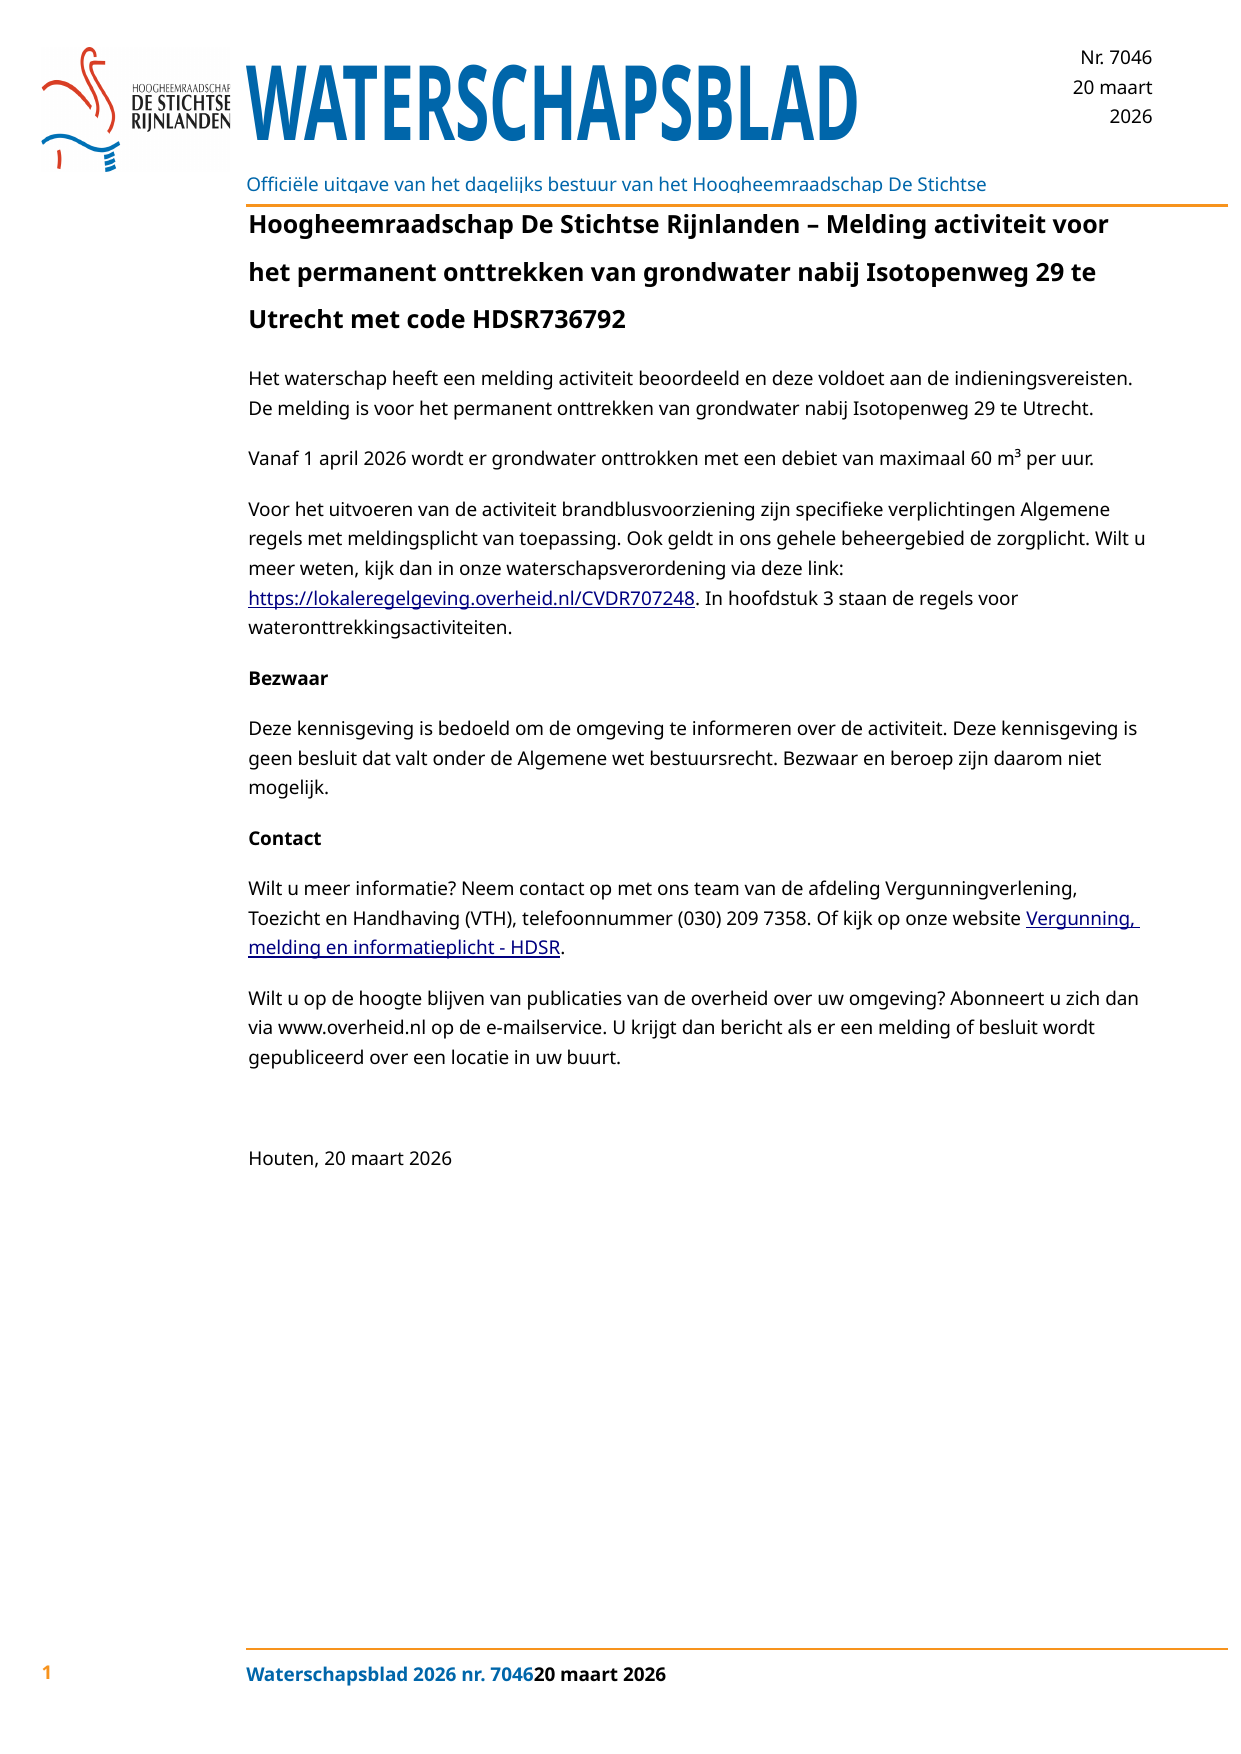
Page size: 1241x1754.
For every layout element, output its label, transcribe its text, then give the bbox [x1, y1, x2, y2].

picture [41, 47, 231, 172]
text Contact [248, 825, 1152, 850]
text Hoogheemraadschap De Stichtse Rijnlanden – Melding activiteit voor het permanent onttrekken van grondwater nabij Isotopenweg 29 te Utrecht met code HDSR736792 [248, 207, 1152, 336]
text Bezwaar [248, 665, 1152, 690]
text Vanaf 1 april 2026 wordt er grondwater onttrokken met een debiet van maximaal 60 m³ per uur. [248, 446, 1152, 471]
text Het waterschap heeft een melding activiteit beoordeeld en deze voldoet aan de indieningsvereisten. De melding is voor het permanent onttrekken van grondwater nabij Isotopenweg 29 te Utrecht. [248, 366, 1152, 421]
text Wilt u meer informatie? Neem contact op met ons team van de afdeling Vergunningverlening, Toezicht en Handhaving (VTH), telefoonnummer (030) 209 7358. Of kijk op onze website Vergunning, melding en informatieplicht - HDSR. [248, 875, 1152, 960]
text Deze kennisgeving is bedoeld om de omgeving te informeren over de activiteit. Deze kennisgeving is geen besluit dat valt onder de Algemene wet bestuursrecht. Bezwaar en beroep zijn daarom niet mogelijk. [248, 715, 1152, 800]
text Houten, 20 maart 2026 [248, 1145, 1152, 1170]
text Voor het uitvoeren van de activiteit brandblusvoorziening zijn specifieke verplichtingen Algemene regels met meldingsplicht van toepassing. Ook geldt in ons gehele beheergebied de zorgplicht. Wilt u meer weten, kijk dan in onze waterschapsverordening via deze link: https://lokaleregelgeving.overheid.nl/CVDR707248. In hoofdstuk 3 staan de regels voor wateronttrekkingsactiviteiten. [248, 496, 1152, 640]
text Wilt u op de hoogte blijven van publicaties van de overheid over uw omgeving? Abonneert u zich dan via www.overheid.nl op de e-mailservice. U krijgt dan bericht als er een melding of besluit wordt gepubliceerd over een locatie in uw buurt. [248, 985, 1152, 1069]
